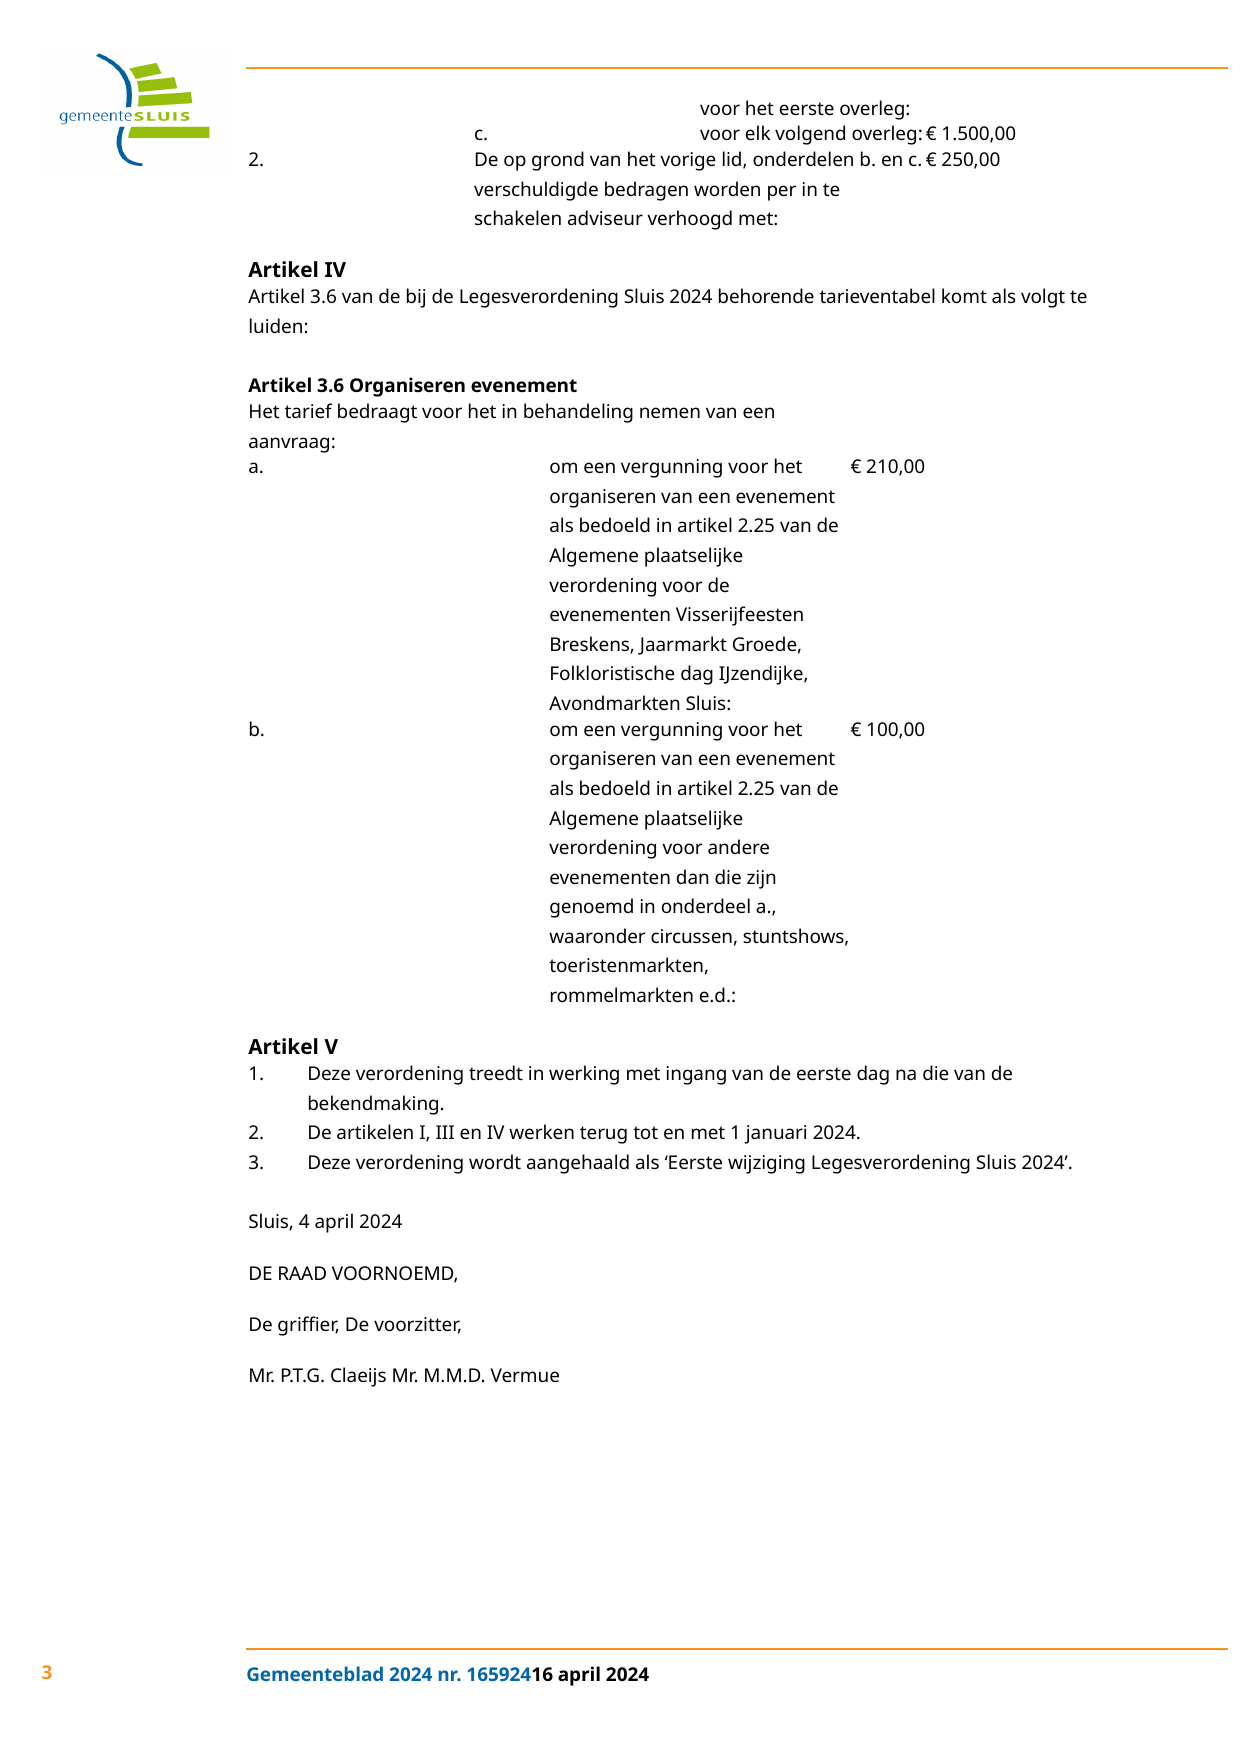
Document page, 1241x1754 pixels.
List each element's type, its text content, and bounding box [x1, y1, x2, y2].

table_cell [474, 95, 700, 121]
list De artikelen I, III en IV werken terug tot en met 1 januari 2024. [248, 1119, 1152, 1145]
table_cell a. [248, 454, 549, 716]
table_cell [248, 121, 474, 146]
table_cell [926, 95, 1152, 121]
table_cell voor het eerste overleg: [700, 95, 926, 121]
text Mr. P.T.G. Claeijs Mr. M.M.D. Vermue [248, 1363, 1152, 1388]
text Artikel IV [248, 255, 1152, 284]
list Deze verordening wordt aangehaald als ‘Eerste wijziging Legesverordening Sluis 2024’. [248, 1149, 1152, 1175]
text Artikel 3.6 van de bij de Legesverordening Sluis 2024 behorende tarieventabel komt als volgt te luiden: [248, 284, 1152, 339]
table_cell voor elk volgend overleg: [700, 121, 926, 146]
table_cell om een vergunning voor het organiseren van een evenement als bedoeld in artikel 2.25 van de Algemene plaatselijke verordening voor de evenementen Visserijfeesten Breskens, Jaarmarkt Groede, Folkloristische dag IJzendijke, Avondmarkten Sluis: [549, 454, 850, 716]
table_cell b. [248, 716, 549, 1008]
table_cell € 210,00 [850, 454, 1152, 716]
table_cell De op grond van het vorige lid, onderdelen b. en c. verschuldigde bedragen worden per in te schakelen adviseur verhoogd met: [474, 146, 926, 231]
table_cell € 1.500,00 [926, 121, 1152, 146]
table_header Artikel 3.6 Organiseren evenement [248, 373, 850, 398]
table_cell om een vergunning voor het organiseren van een evenement als bedoeld in artikel 2.25 van de Algemene plaatselijke verordening voor andere evenementen dan die zijn genoemd in onderdeel a., waaronder circussen, stuntshows, toeristenmarkten, rommelmarkten e.d.: [549, 716, 850, 1008]
table_cell € 100,00 [850, 716, 1152, 1008]
table_header [850, 373, 1152, 398]
list Deze verordening treedt in werking met ingang van de eerste dag na die van de bekendmaking. [248, 1060, 1152, 1116]
text Artikel V [248, 1032, 1152, 1060]
picture [41, 47, 231, 172]
table_cell [850, 398, 1152, 453]
table_cell Het tarief bedraagt voor het in behandeling nemen van een aanvraag: [248, 398, 850, 453]
table_cell 2. [248, 146, 474, 231]
table_cell € 250,00 [926, 146, 1152, 231]
text Sluis, 4 april 2024 [248, 1208, 1152, 1234]
table_cell [248, 95, 474, 121]
table_cell c. [474, 121, 700, 146]
text DE RAAD VOORNOEMD, [248, 1260, 1152, 1286]
text De griffier, De voorzitter, [248, 1311, 1152, 1337]
